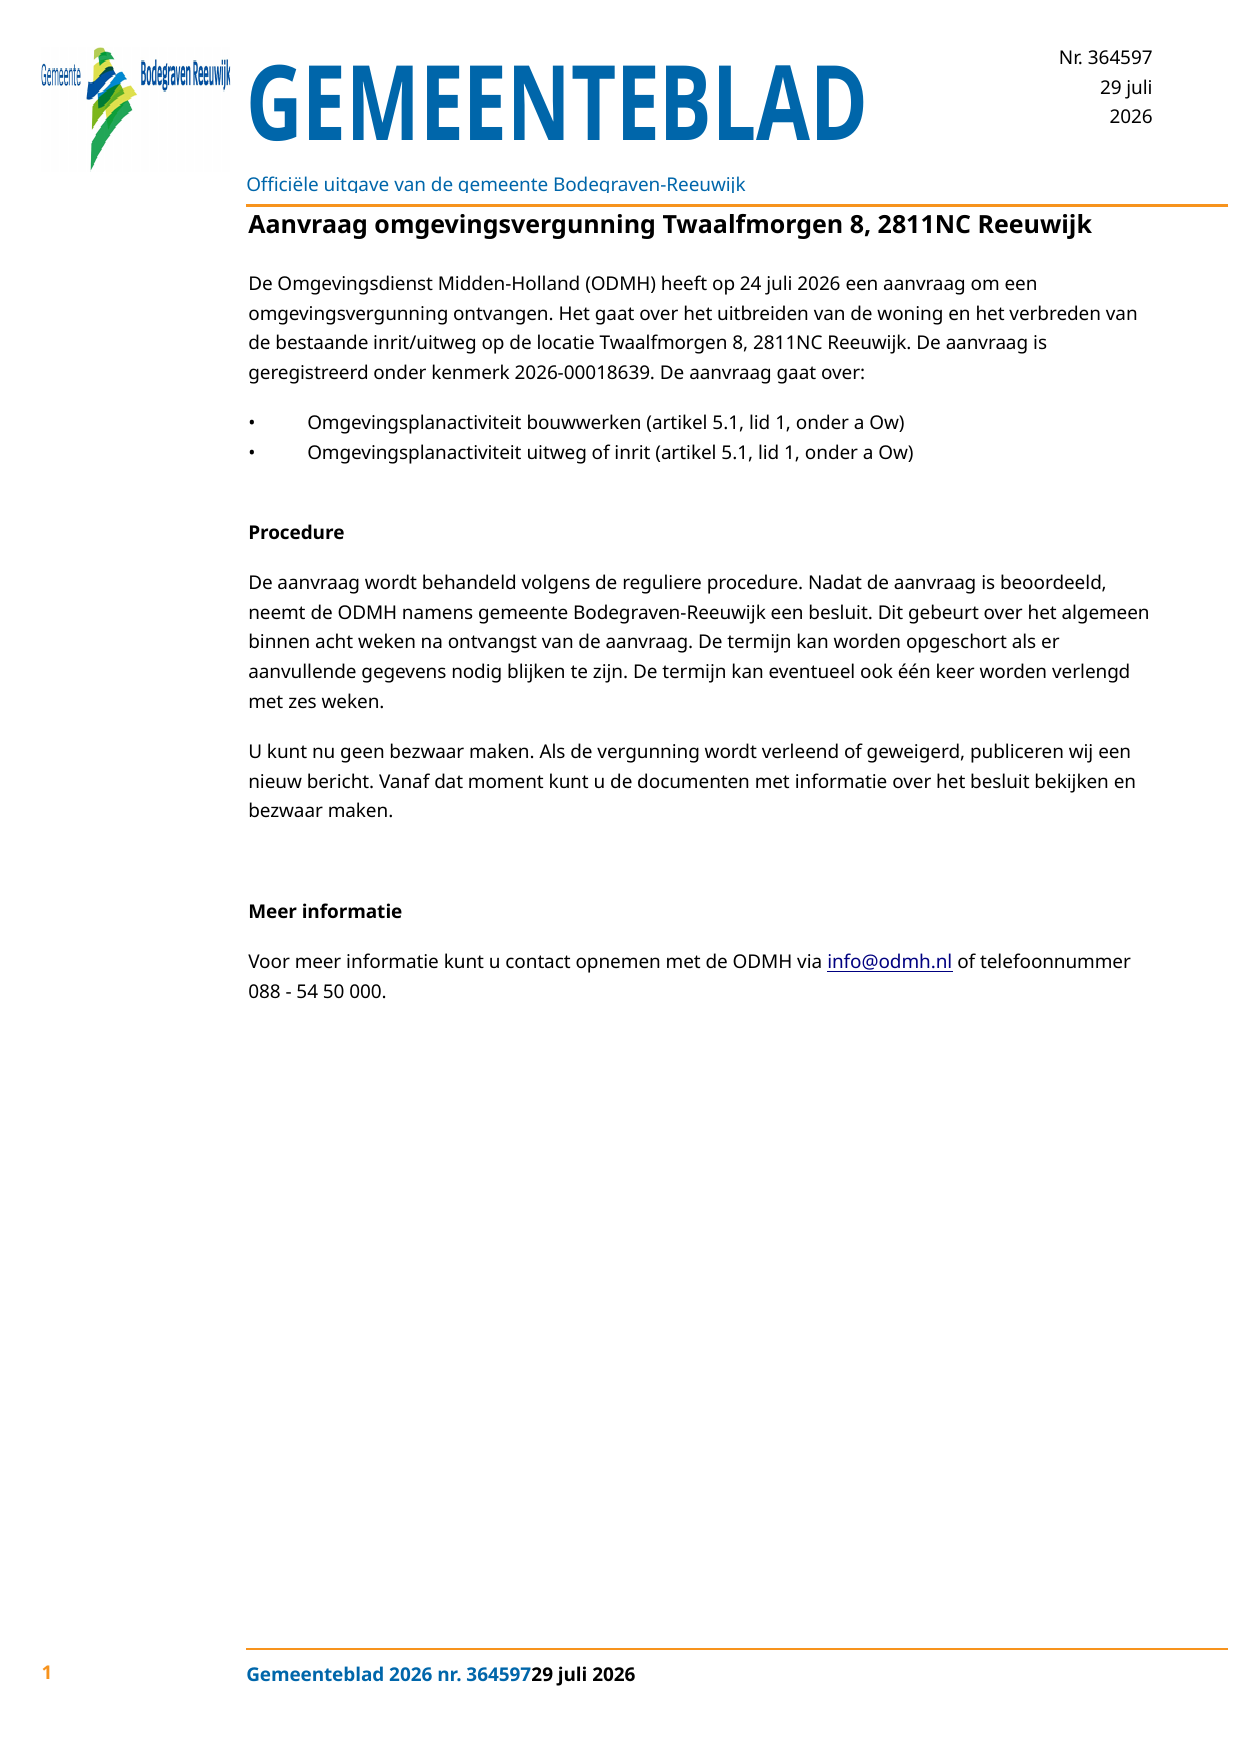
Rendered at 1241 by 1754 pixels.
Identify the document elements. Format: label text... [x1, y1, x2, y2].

text Aanvraag omgevingsvergunning Twaalfmorgen 8, 2811NC Reeuwijk [248, 207, 1152, 241]
text De Omgevingsdienst Midden-Holland (ODMH) heeft op 24 juli 2026 een aanvraag om een omgevingsvergunning ontvangen. Het gaat over het uitbreiden van de woning en het verbreden van de bestaande inrit/uitweg op de locatie Twaalfmorgen 8, 2811NC Reeuwijk. De aanvraag is geregistreerd onder kenmerk 2026-00018639. De aanvraag gaat over: [248, 270, 1152, 385]
list Omgevingsplanactiviteit bouwwerken (artikel 5.1, lid 1, onder a Ow) [248, 409, 1152, 435]
text Procedure [248, 519, 1152, 545]
text Meer informatie [248, 898, 1152, 924]
text U kunt nu geen bezwaar maken. Als de vergunning wordt verleend of geweigerd, publiceren wij een nieuw bericht. Vanaf dat moment kunt u de documenten met informatie over het besluit bekijken en bezwaar maken. [248, 738, 1152, 823]
text De aanvraag wordt behandeld volgens de reguliere procedure. Nadat de aanvraag is beoordeeld, neemt de ODMH namens gemeente Bodegraven-Reeuwijk een besluit. Dit gebeurt over het algemeen binnen acht weken na ontvangst van de aanvraag. De termijn kan worden opgeschort als er aanvullende gegevens nodig blijken te zijn. De termijn kan eventueel ook één keer worden verlengd met zes weken. [248, 569, 1152, 713]
text Voor meer informatie kunt u contact opnemen met de ODMH via info@odmh.nl of telefoonnummer 088 - 54 50 000. [248, 949, 1152, 1004]
picture [41, 47, 231, 172]
list Omgevingsplanactiviteit uitweg of inrit (artikel 5.1, lid 1, onder a Ow) [248, 439, 1152, 465]
